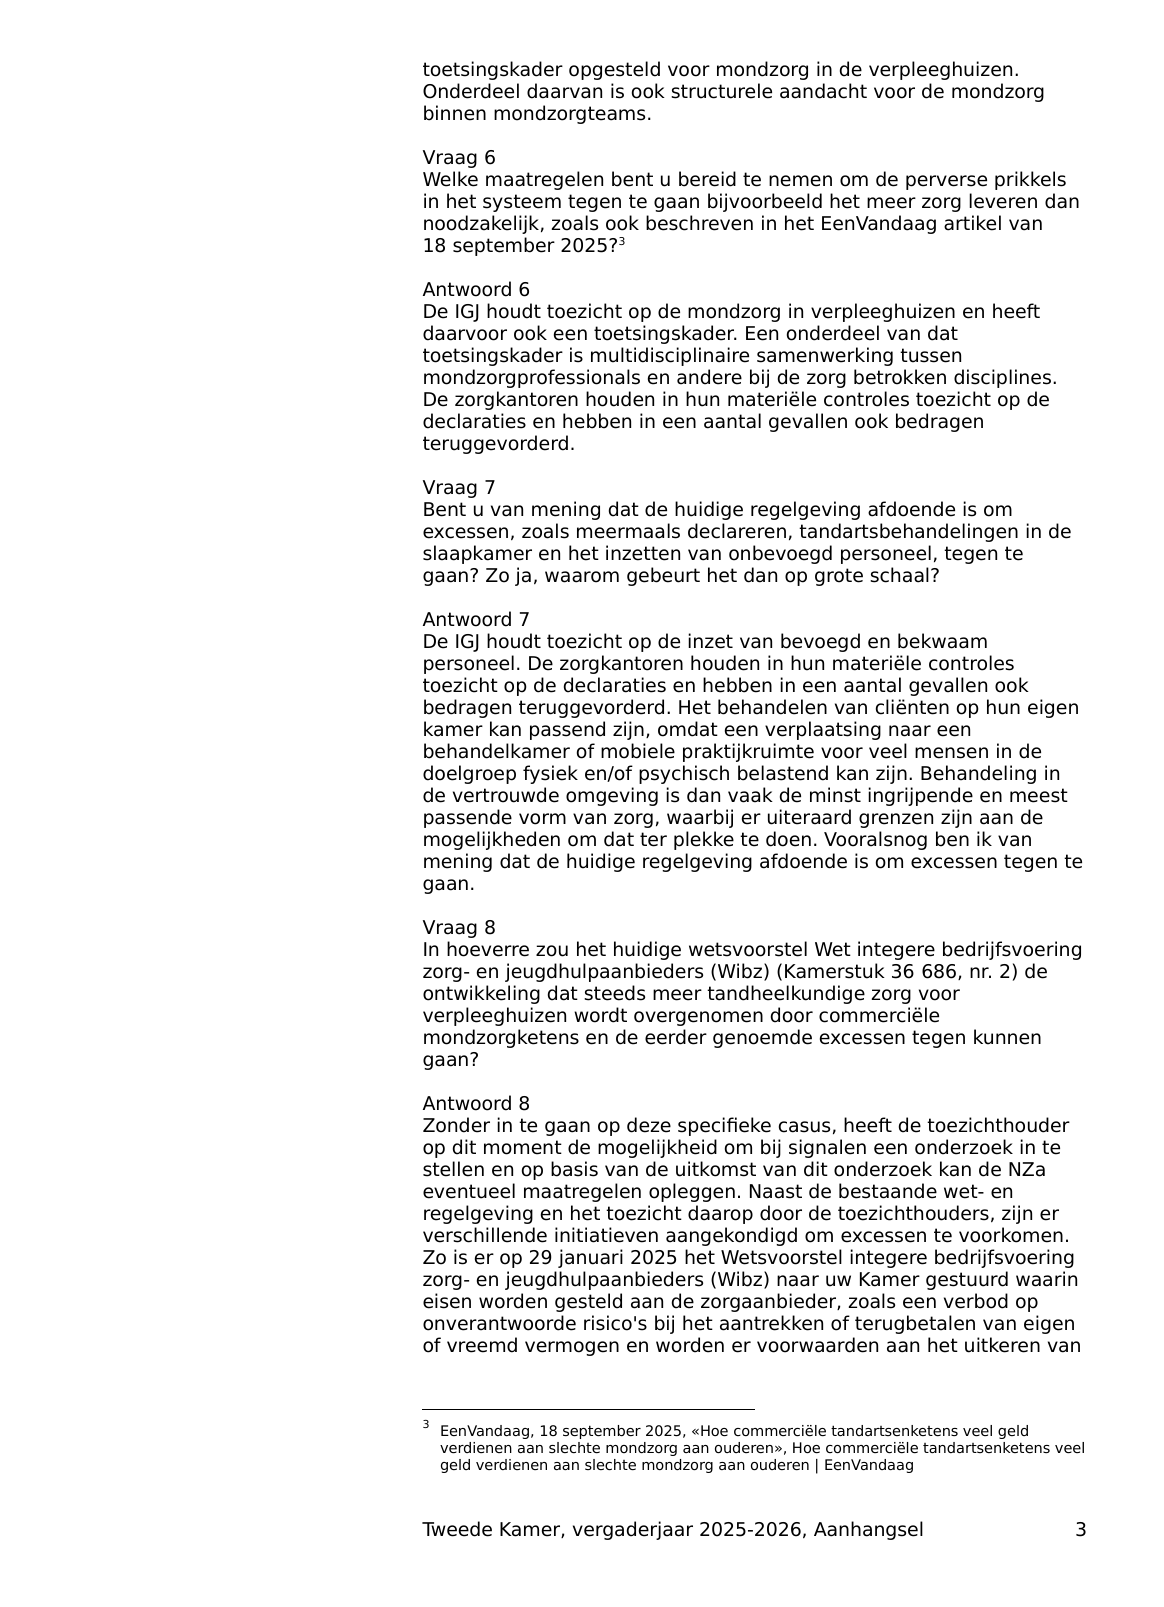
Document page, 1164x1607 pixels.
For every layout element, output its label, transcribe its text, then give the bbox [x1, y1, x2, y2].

text Antwoord 8 [422, 1093, 1087, 1115]
text Antwoord 7 [422, 609, 1087, 631]
text Zonder in te gaan op deze specifieke casus, heeft de toezichthouder op dit moment de mogelijkheid om bij signalen een onderzoek in te stellen en op basis van de uitkomst van dit onderzoek kan de NZa eventueel maatregelen opleggen. Naast de bestaande wet- en regelgeving en het toezicht daarop door de toezichthouders, zijn er verschillende initiatieven aangekondigd om excessen te voorkomen. Zo is er op 29 januari 2025 het Wetsvoorstel integere bedrijfsvoering zorg- en jeugdhulpaanbieders (Wibz) naar uw Kamer gestuurd waarin eisen worden gesteld aan de zorgaanbieder, zoals een verbod op onverantwoorde risico's bij het aantrekken of terugbetalen van eigen of vreemd vermogen en worden er voorwaarden aan het uitkeren van [422, 1115, 1087, 1357]
text toetsingskader opgesteld voor mondzorg in de verpleeghuizen. Onderdeel daarvan is ook structurele aandacht voor de mondzorg binnen mondzorgteams. [422, 59, 1087, 125]
text Vraag 8 [422, 917, 1087, 939]
text Welke maatregelen bent u bereid te nemen om de perverse prikkels in het systeem tegen te gaan bijvoorbeeld het meer zorg leveren dan noodzakelijk, zoals ook beschreven in het EenVandaag artikel van 18 september 2025? [422, 169, 1087, 257]
text De IGJ houdt toezicht op de inzet van bevoegd en bekwaam personeel. De zorgkantoren houden in hun materiële controles toezicht op de declaraties en hebben in een aantal gevallen ook bedragen teruggevorderd. Het behandelen van cliënten op hun eigen kamer kan passend zijn, omdat een verplaatsing naar een behandelkamer of mobiele praktijkruimte voor veel mensen in de doelgroep fysiek en/of psychisch belastend kan zijn. Behandeling in de vertrouwde omgeving is dan vaak de minst ingrijpende en meest passende vorm van zorg, waarbij er uiteraard grenzen zijn aan de mogelijkheden om dat ter plekke te doen. Vooralsnog ben ik van mening dat de huidige regelgeving afdoende is om excessen tegen te gaan. [422, 631, 1087, 895]
text De IGJ houdt toezicht op de mondzorg in verpleeghuizen en heeft daarvoor ook een toetsingskader. Een onderdeel van dat toetsingskader is multidisciplinaire samenwerking tussen mondzorgprofessionals en andere bij de zorg betrokken disciplines. De zorgkantoren houden in hun materiële controles toezicht op de declaraties en hebben in een aantal gevallen ook bedragen teruggevorderd. [422, 301, 1087, 455]
text EenVandaag, 18 september 2025, «Hoe commerciële tandartsenketens veel geld verdienen aan slechte mondzorg aan ouderen», Hoe commerciële tandartsenketens veel geld verdienen aan slechte mondzorg aan ouderen | EenVandaag [422, 1418, 1087, 1474]
text Vraag 7 [422, 477, 1087, 499]
text Bent u van mening dat de huidige regelgeving afdoende is om excessen, zoals meermaals declareren, tandartsbehandelingen in de slaapkamer en het inzetten van onbevoegd personeel, tegen te gaan? Zo ja, waarom gebeurt het dan op grote schaal? [422, 499, 1087, 587]
text In hoeverre zou het huidige wetsvoorstel Wet integere bedrijfsvoering zorg- en jeugdhulpaanbieders (Wibz) (Kamerstuk 36 686, nr. 2) de ontwikkeling dat steeds meer tandheelkundige zorg voor verpleeghuizen wordt overgenomen door commerciële mondzorgketens en de eerder genoemde excessen tegen kunnen gaan? [422, 939, 1087, 1071]
text Antwoord 6 [422, 279, 1087, 301]
text Vraag 6 [422, 147, 1087, 169]
